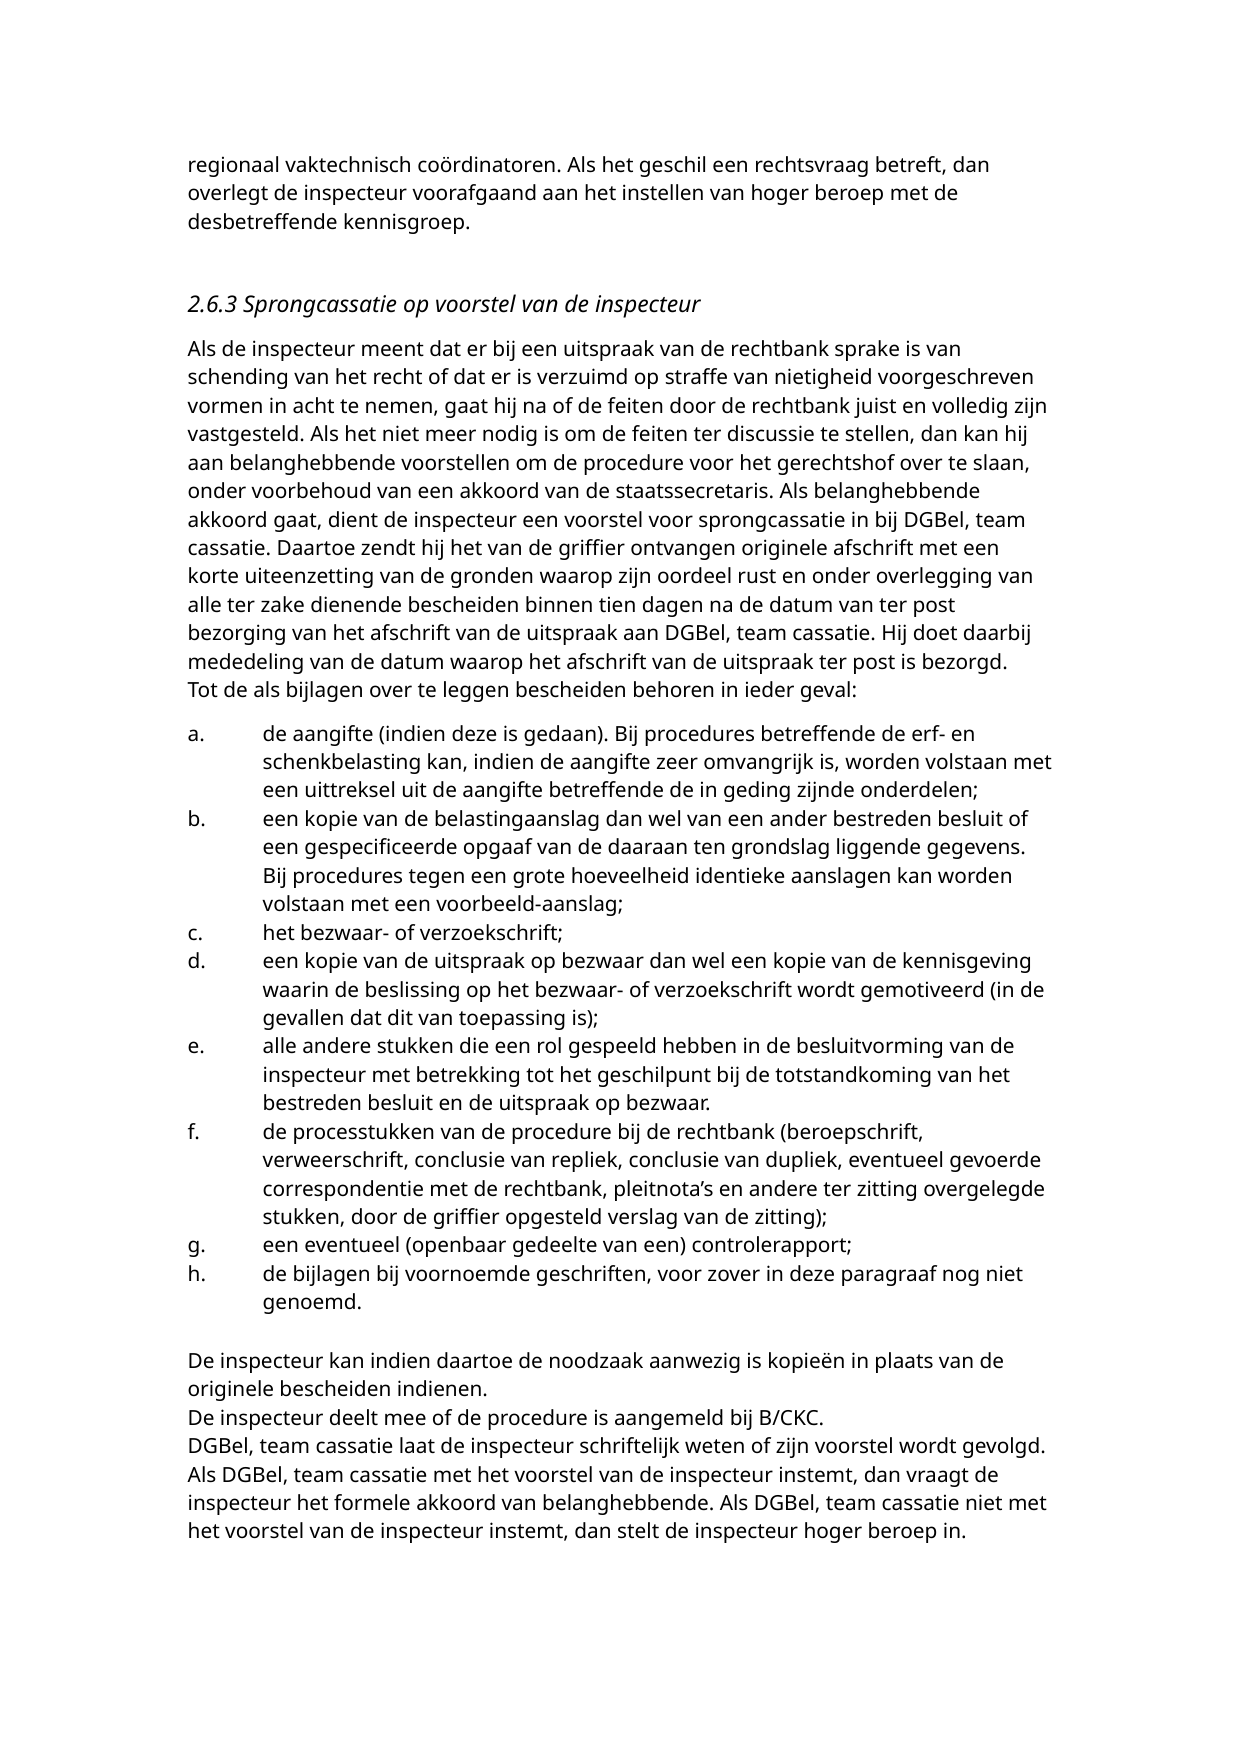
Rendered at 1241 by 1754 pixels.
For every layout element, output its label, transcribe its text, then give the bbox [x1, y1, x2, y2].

text De inspecteur deelt mee of de procedure is aangemeld bij B/CKC. [187, 1403, 1053, 1431]
text Als de inspecteur meent dat er bij een uitspraak van de rechtbank sprake is van schending van het recht of dat er is verzuimd op straffe van nietigheid voorgeschreven vormen in acht te nemen, gaat hij na of de feiten door de rechtbank juist en volledig zijn vastgesteld. Als het niet meer nodig is om de feiten ter discussie te stellen, dan kan hij aan belanghebbende voorstellen om de procedure voor het gerechtshof over te slaan, onder voorbehoud van een akkoord van de staatssecretaris. Als belanghebbende akkoord gaat, dient de inspecteur een voorstel voor sprongcassatie in bij DGBel, team cassatie. Daartoe zendt hij het van de griffier ontvangen originele afschrift met een korte uiteenzetting van de gronden waarop zijn oordeel rust en onder overlegging van alle ter zake dienende bescheiden binnen tien dagen na de datum van ter post bezorging van het afschrift van de uitspraak aan DGBel, team cassatie. Hij doet daarbij mededeling van de datum waarop het afschrift van de uitspraak ter post is bezorgd. [187, 334, 1053, 675]
text De inspecteur kan indien daartoe de noodzaak aanwezig is kopieën in plaats van de originele bescheiden indienen. [187, 1346, 1053, 1403]
list een kopie van de belastingaanslag dan wel van een ander bestreden besluit of een gespecificeerde opgaaf van de daaraan ten grondslag liggende gegevens. Bij procedures tegen een grote hoeveelheid identieke aanslagen kan worden volstaan met een voorbeeld-aanslag; [187, 804, 1053, 918]
list alle andere stukken die een rol gespeeld hebben in de besluitvorming van de inspecteur met betrekking tot het geschilpunt bij de totstandkoming van het bestreden besluit en de uitspraak op bezwaar. [187, 1032, 1053, 1117]
list het bezwaar- of verzoekschrift; [187, 918, 1053, 946]
text DGBel, team cassatie laat de inspecteur schriftelijk weten of zijn voorstel wordt gevolgd. Als DGBel, team cassatie met het voorstel van de inspecteur instemt, dan vraagt de inspecteur het formele akkoord van belanghebbende. Als DGBel, team cassatie niet met het voorstel van de inspecteur instemt, dan stelt de inspecteur hoger beroep in. [187, 1431, 1053, 1545]
list de aangifte (indien deze is gedaan). Bij procedures betreffende de erf- en schenkbelasting kan, indien de aangifte zeer omvangrijk is, worden volstaan met een uittreksel uit de aangifte betreffende de in geding zijnde onderdelen; [187, 719, 1053, 804]
text Tot de als bijlagen over te leggen bescheiden behoren in ieder geval: [187, 675, 1053, 704]
subtitle 2.6.3 Sprongcassatie op voorstel van de inspecteur [187, 288, 1053, 319]
list een kopie van de uitspraak op bezwaar dan wel een kopie van de kennisgeving waarin de beslissing op het bezwaar- of verzoekschrift wordt gemotiveerd (in de gevallen dat dit van toepassing is); [187, 946, 1053, 1032]
list de bijlagen bij voornoemde geschriften, voor zover in deze paragraaf nog niet genoemd. [187, 1259, 1053, 1316]
list de processtukken van de procedure bij de rechtbank (beroepschrift, verweerschrift, conclusie van repliek, conclusie van dupliek, eventueel gevoerde correspondentie met de rechtbank, pleitnota’s en andere ter zitting overgelegde stukken, door de griffier opgesteld verslag van de zitting); [187, 1117, 1053, 1231]
list een eventueel (openbaar gedeelte van een) controlerapport; [187, 1231, 1053, 1259]
text regionaal vaktechnisch coördinatoren. Als het geschil een rechtsvraag betreft, dan overlegt de inspecteur voorafgaand aan het instellen van hoger beroep met de desbetreffende kennisgroep. [187, 150, 1053, 235]
